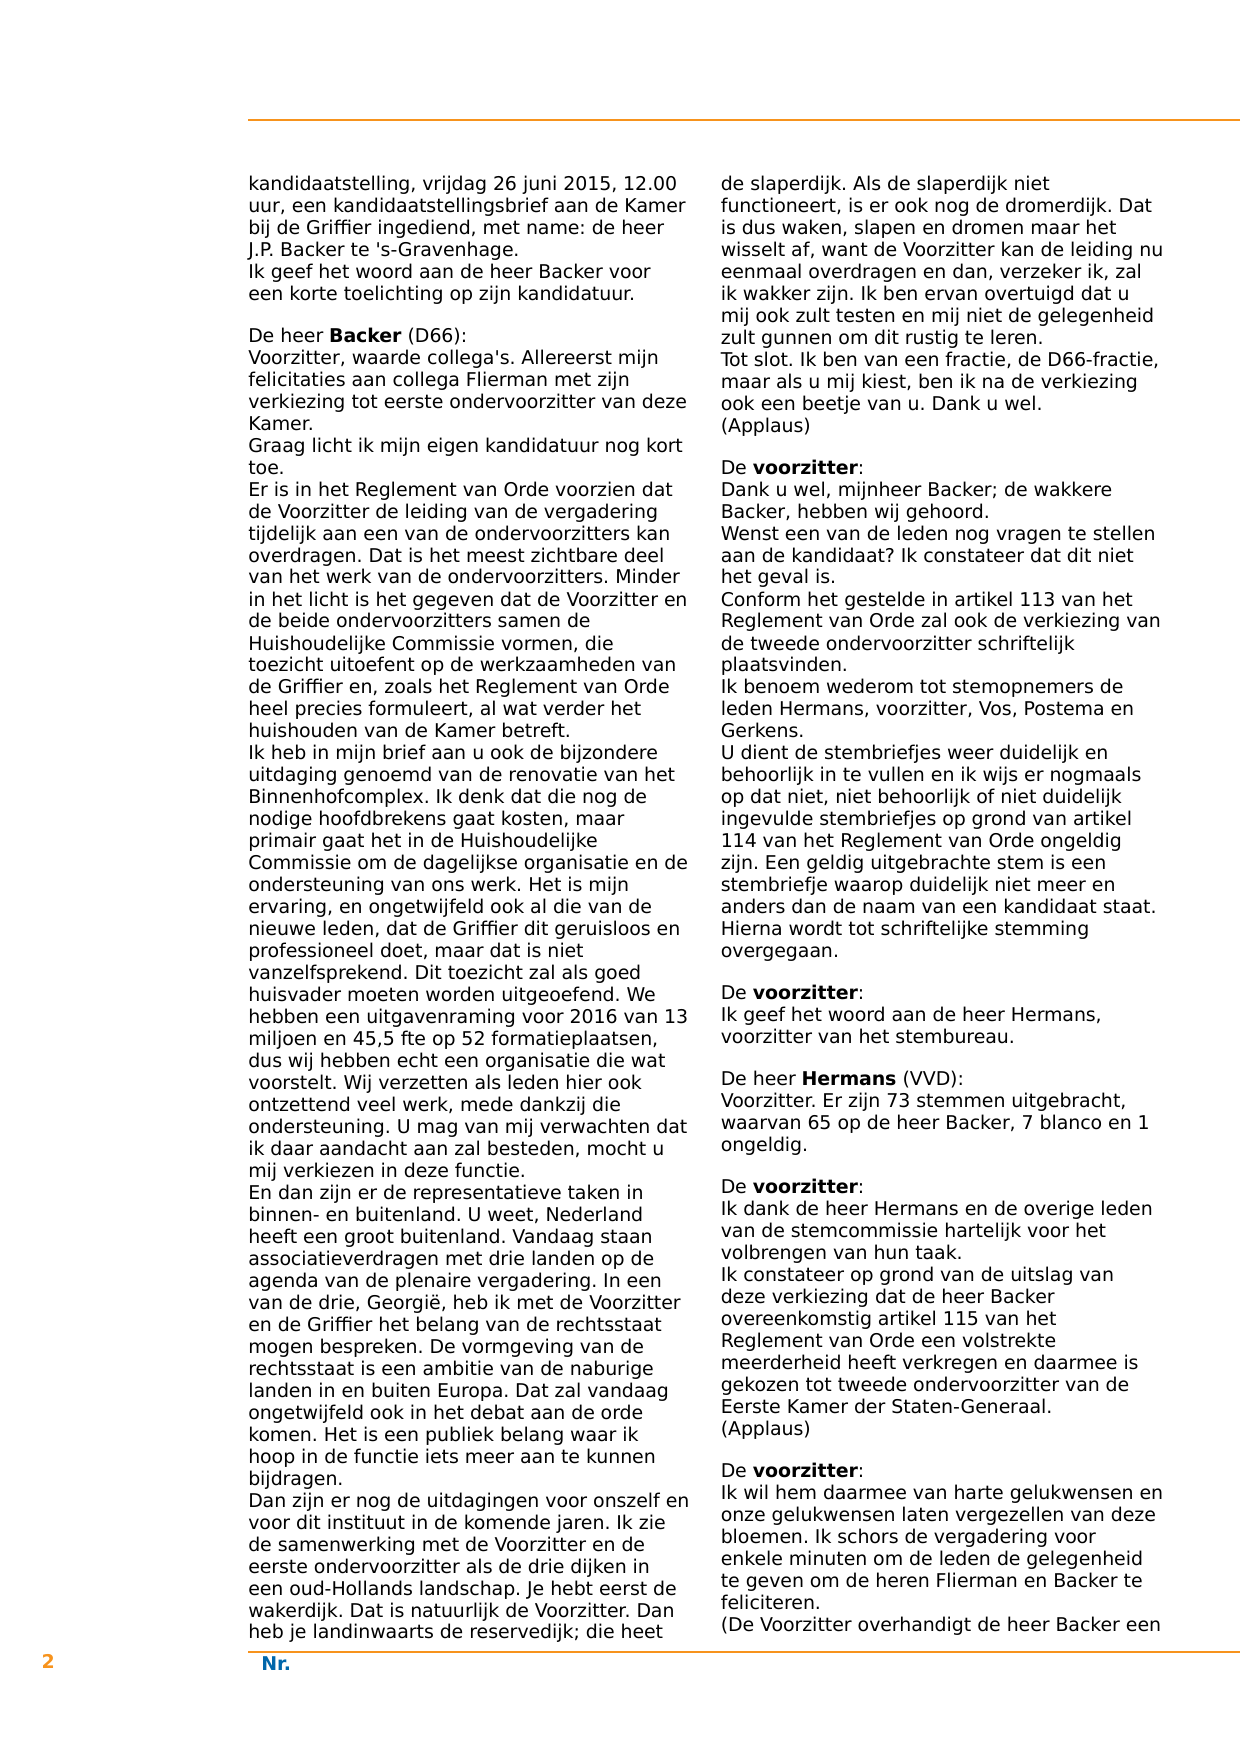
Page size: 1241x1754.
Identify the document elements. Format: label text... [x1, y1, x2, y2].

text De heer Hermans (VVD): [721, 1068, 1163, 1090]
text Voorzitter. Er zijn 73 stemmen uitgebracht, waarvan 65 op de heer Backer, 7 blanco en 1 ongeldig. [721, 1090, 1163, 1156]
text De voorzitter: [721, 1460, 1163, 1482]
text Ik geef het woord aan de heer Backer voor een korte toelichting op zijn kandidatuur. [248, 261, 691, 305]
text Er is in het Reglement van Orde voorzien dat de Voorzitter de leiding van de vergadering tijdelijk aan een van de ondervoorzitters kan overdragen. Dat is het meest zichtbare deel van het werk van de ondervoorzitters. Minder in het licht is het gegeven dat de Voorzitter en de beide ondervoorzitters samen de Huishoudelijke Commissie vormen, die toezicht uitoefent op de werkzaamheden van de Griffier en, zoals het Reglement van Orde heel precies formuleert, al wat verder het huishouden van de Kamer betreft. [248, 478, 691, 742]
text Wenst een van de leden nog vragen te stellen aan de kandidaat? Ik constateer dat dit niet het geval is. [721, 522, 1163, 588]
text (De Voorzitter overhandigt de heer Backer een [721, 1613, 1163, 1636]
text De voorzitter: [721, 457, 1163, 478]
text Ik heb in mijn brief aan u ook de bijzondere uitdaging genoemd van de renovatie van het Binnenhofcomplex. Ik denk dat die nog de nodige hoofdbrekens gaat kosten, maar primair gaat het in de Huishoudelijke Commissie om de dagelijkse organisatie en de ondersteuning van ons werk. Het is mijn ervaring, en ongetwijfeld ook al die van de nieuwe leden, dat de Griffier dit geruisloos en professioneel doet, maar dat is niet vanzelfsprekend. Dit toezicht zal als goed huisvader moeten worden uitgeoefend. We hebben een uitgavenraming voor 2016 van 13 miljoen en 45,5 fte op 52 formatieplaatsen, dus wij hebben echt een organisatie die wat voorstelt. Wij verzetten als leden hier ook ontzettend veel werk, mede dankzij die ondersteuning. U mag van mij verwachten dat ik daar aandacht aan zal besteden, mocht u mij verkiezen in deze functie. [248, 742, 691, 1182]
text Ik benoem wederom tot stemopnemers de leden Hermans, voorzitter, Vos, Postema en Gerkens. [721, 676, 1163, 742]
text kandidaatstelling, vrijdag 26 juni 2015, 12.00 uur, een kandidaatstellingsbrief aan de Kamer bij de Griffier ingediend, met name: de heer J.P. Backer te 's-Gravenhage. [248, 173, 691, 261]
text De voorzitter: [721, 1176, 1163, 1198]
text (Applaus) [721, 1418, 1163, 1440]
text Graag licht ik mijn eigen kandidatuur nog kort toe. [248, 434, 691, 478]
text U dient de stembriefjes weer duidelijk en behoorlijk in te vullen en ik wijs er nogmaals op dat niet, niet behoorlijk of niet duidelijk ingevulde stembriefjes op grond van artikel 114 van het Reglement van Orde ongeldig zijn. Een geldig uitgebrachte stem is een stembriefje waarop duidelijk niet meer en anders dan de naam van een kandidaat staat. [721, 742, 1163, 918]
text Ik wil hem daarmee van harte gelukwensen en onze gelukwensen laten vergezellen van deze bloemen. Ik schors de vergadering voor enkele minuten om de leden de gelegenheid te geven om de heren Flierman en Backer te feliciteren. [721, 1482, 1163, 1613]
text De voorzitter: [721, 982, 1163, 1004]
text Dank u wel, mijnheer Backer; de wakkere Backer, hebben wij gehoord. [721, 478, 1163, 522]
text De heer Backer (D66): [248, 325, 691, 347]
text de slaperdijk. Als de slaperdijk niet functioneert, is er ook nog de dromerdijk. Dat is dus waken, slapen en dromen maar het wisselt af, want de Voorzitter kan de leiding nu eenmaal overdragen en dan, verzeker ik, zal ik wakker zijn. Ik ben ervan overtuigd dat u mij ook zult testen en mij niet de gelegenheid zult gunnen om dit rustig te leren. [721, 173, 1163, 349]
text Ik dank de heer Hermans en de overige leden van de stemcommissie hartelijk voor het volbrengen van hun taak. [721, 1198, 1163, 1264]
text Ik constateer op grond van de uitslag van deze verkiezing dat de heer Backer overeenkomstig artikel 115 van het Reglement van Orde een volstrekte meerderheid heeft verkregen en daarmee is gekozen tot tweede ondervoorzitter van de Eerste Kamer der Staten-Generaal. [721, 1264, 1163, 1418]
text Dan zijn er nog de uitdagingen voor onszelf en voor dit instituut in de komende jaren. Ik zie de samenwerking met de Voorzitter en de eerste ondervoorzitter als de drie dijken in een oud-Hollands landschap. Je hebt eerst de wakerdijk. Dat is natuurlijk de Voorzitter. Dan heb je landinwaarts de reservedijk; die heet [248, 1489, 691, 1643]
text (Applaus) [721, 414, 1163, 437]
text Conform het gestelde in artikel 113 van het Reglement van Orde zal ook de verkiezing van de tweede ondervoorzitter schriftelijk plaatsvinden. [721, 588, 1163, 676]
text Hierna wordt tot schriftelijke stemming overgegaan. [721, 918, 1163, 962]
text En dan zijn er de representatieve taken in binnen- en buitenland. U weet, Nederland heeft een groot buitenland. Vandaag staan associatieverdragen met drie landen op de agenda van de plenaire vergadering. In een van de drie, Georgië, heb ik met de Voorzitter en de Griffier het belang van de rechtsstaat mogen bespreken. De vormgeving van de rechtsstaat is een ambitie van de naburige landen in en buiten Europa. Dat zal vandaag ongetwijfeld ook in het debat aan de orde komen. Het is een publiek belang waar ik hoop in de functie iets meer aan te kunnen bijdragen. [248, 1182, 691, 1489]
text Voorzitter, waarde collega's. Allereerst mijn felicitaties aan collega Flierman met zijn verkiezing tot eerste ondervoorzitter van deze Kamer. [248, 347, 691, 434]
text Tot slot. Ik ben van een fractie, de D66-fractie, maar als u mij kiest, ben ik na de verkiezing ook een beetje van u. Dank u wel. [721, 349, 1163, 414]
text Ik geef het woord aan de heer Hermans, voorzitter van het stembureau. [721, 1004, 1163, 1048]
